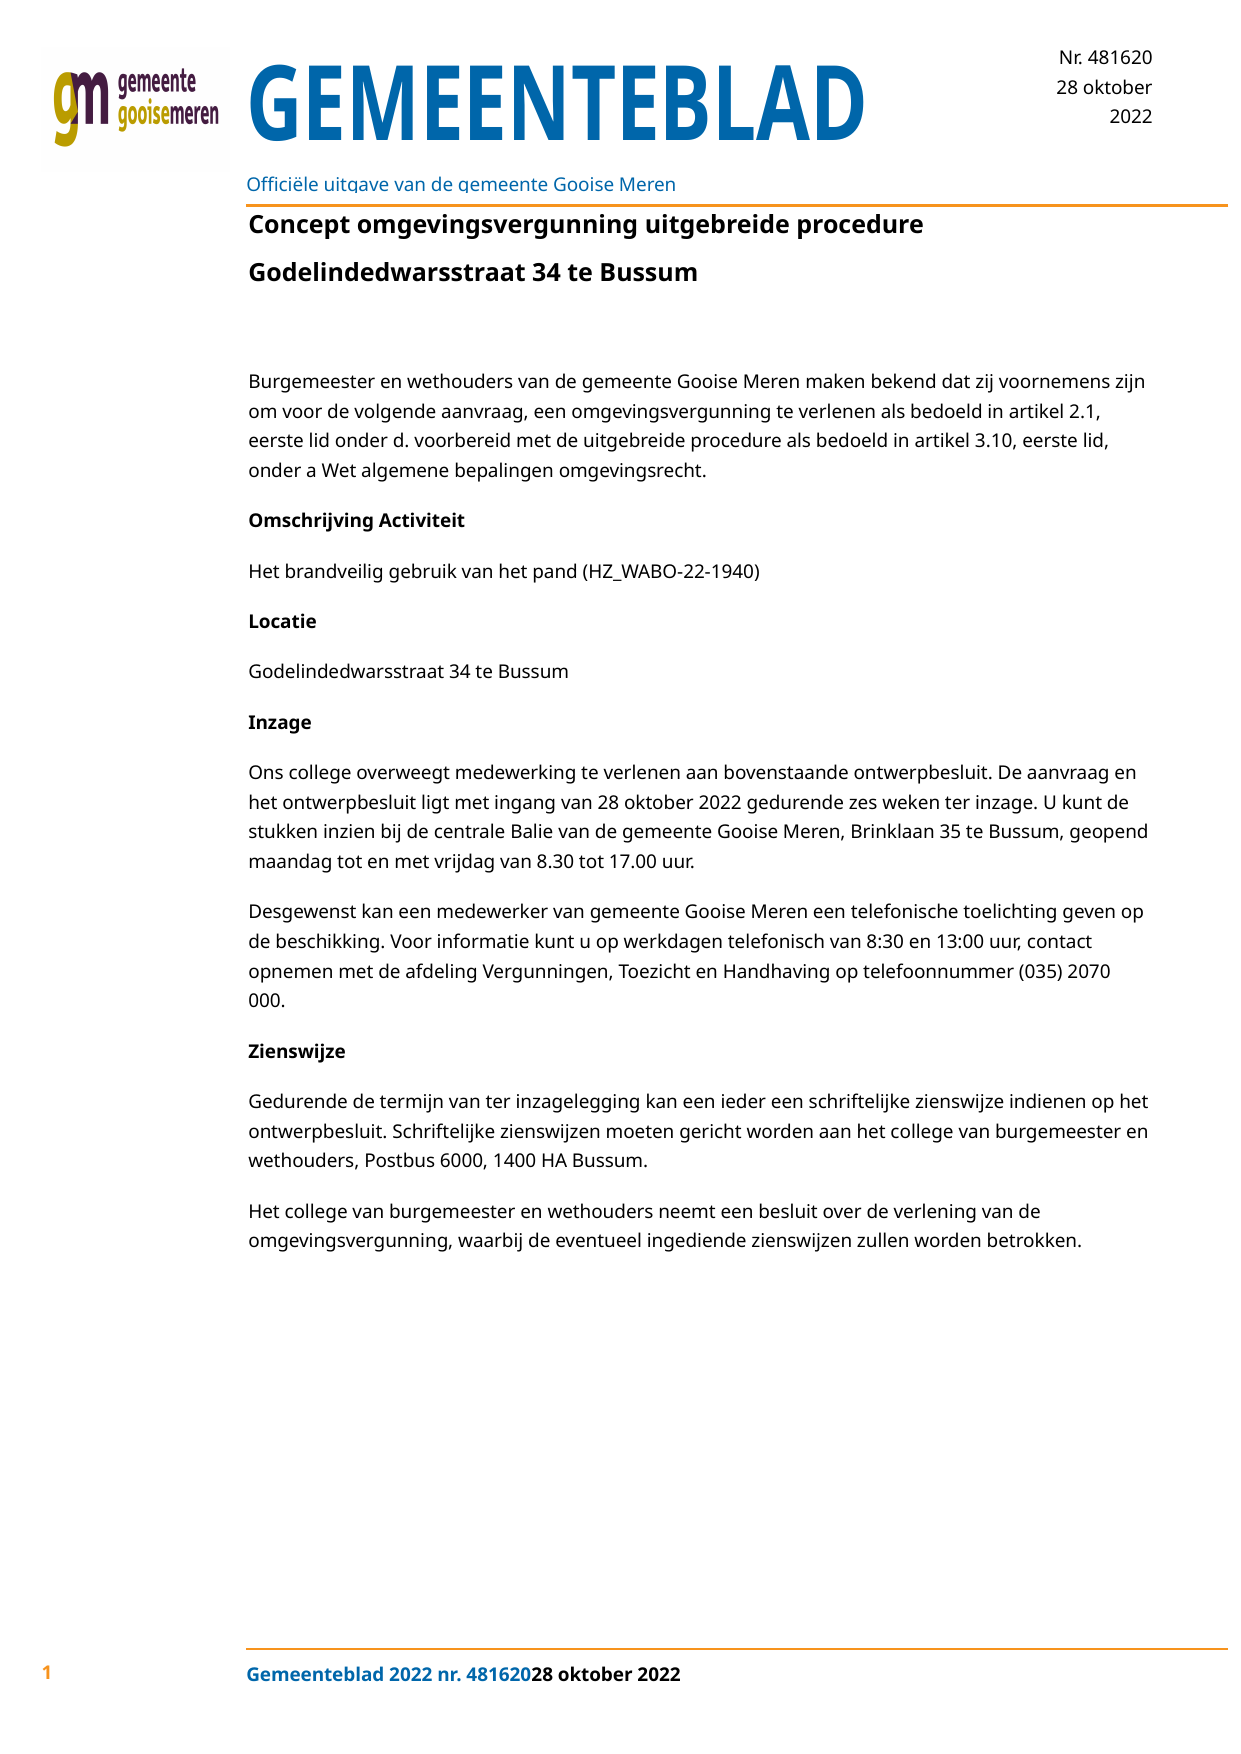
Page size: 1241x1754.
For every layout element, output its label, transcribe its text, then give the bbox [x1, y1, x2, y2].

text Inzage [248, 709, 1152, 735]
text Godelindedwarsstraat 34 te Bussum [248, 659, 1152, 684]
text Gedurende de termijn van ter inzagelegging kan een ieder een schriftelijke zienswijze indienen op het ontwerpbesluit. Schriftelijke zienswijzen moeten gericht worden aan het college van burgemeester en wethouders, Postbus 6000, 1400 HA Bussum. [248, 1088, 1152, 1173]
text Locatie [248, 608, 1152, 634]
text Het college van burgemeester en wethouders neemt een besluit over de verlening van de omgevingsvergunning, waarbij de eventueel ingediende zienswijzen zullen worden betrokken. [248, 1198, 1152, 1253]
text Zienswijze [248, 1038, 1152, 1064]
text Het brandveilig gebruik van het pand (HZ_WABO-22-1940) [248, 558, 1152, 584]
text Ons college overweegt medewerking te verlenen aan bovenstaande ontwerpbesluit. De aanvraag en het ontwerpbesluit ligt met ingang van 28 oktober 2022 gedurende zes weken ter inzage. U kunt de stukken inzien bij de centrale Balie van de gemeente Gooise Meren, Brinklaan 35 te Bussum, geopend maandag tot en met vrijdag van 8.30 tot 17.00 uur. [248, 759, 1152, 874]
text Burgemeester en wethouders van de gemeente Gooise Meren maken bekend dat zij voornemens zijn om voor de volgende aanvraag, een omgevingsvergunning te verlenen als bedoeld in artikel 2.1, eerste lid onder d. voorbereid met de uitgebreide procedure als bedoeld in artikel 3.10, eerste lid, onder a Wet algemene bepalingen omgevingsrecht. [248, 368, 1152, 483]
picture [41, 47, 231, 172]
text Desgewenst kan een medewerker van gemeente Gooise Meren een telefonische toelichting geven op de beschikking. Voor informatie kunt u op werkdagen telefonisch van 8:30 en 13:00 uur, contact opnemen met de afdeling Vergunningen, Toezicht en Handhaving op telefoonnummer (035) 2070 000. [248, 899, 1152, 1013]
text Concept omgevingsvergunning uitgebreide procedure Godelindedwarsstraat 34 te Bussum [248, 207, 1152, 288]
text Omschrijving Activiteit [248, 507, 1152, 533]
